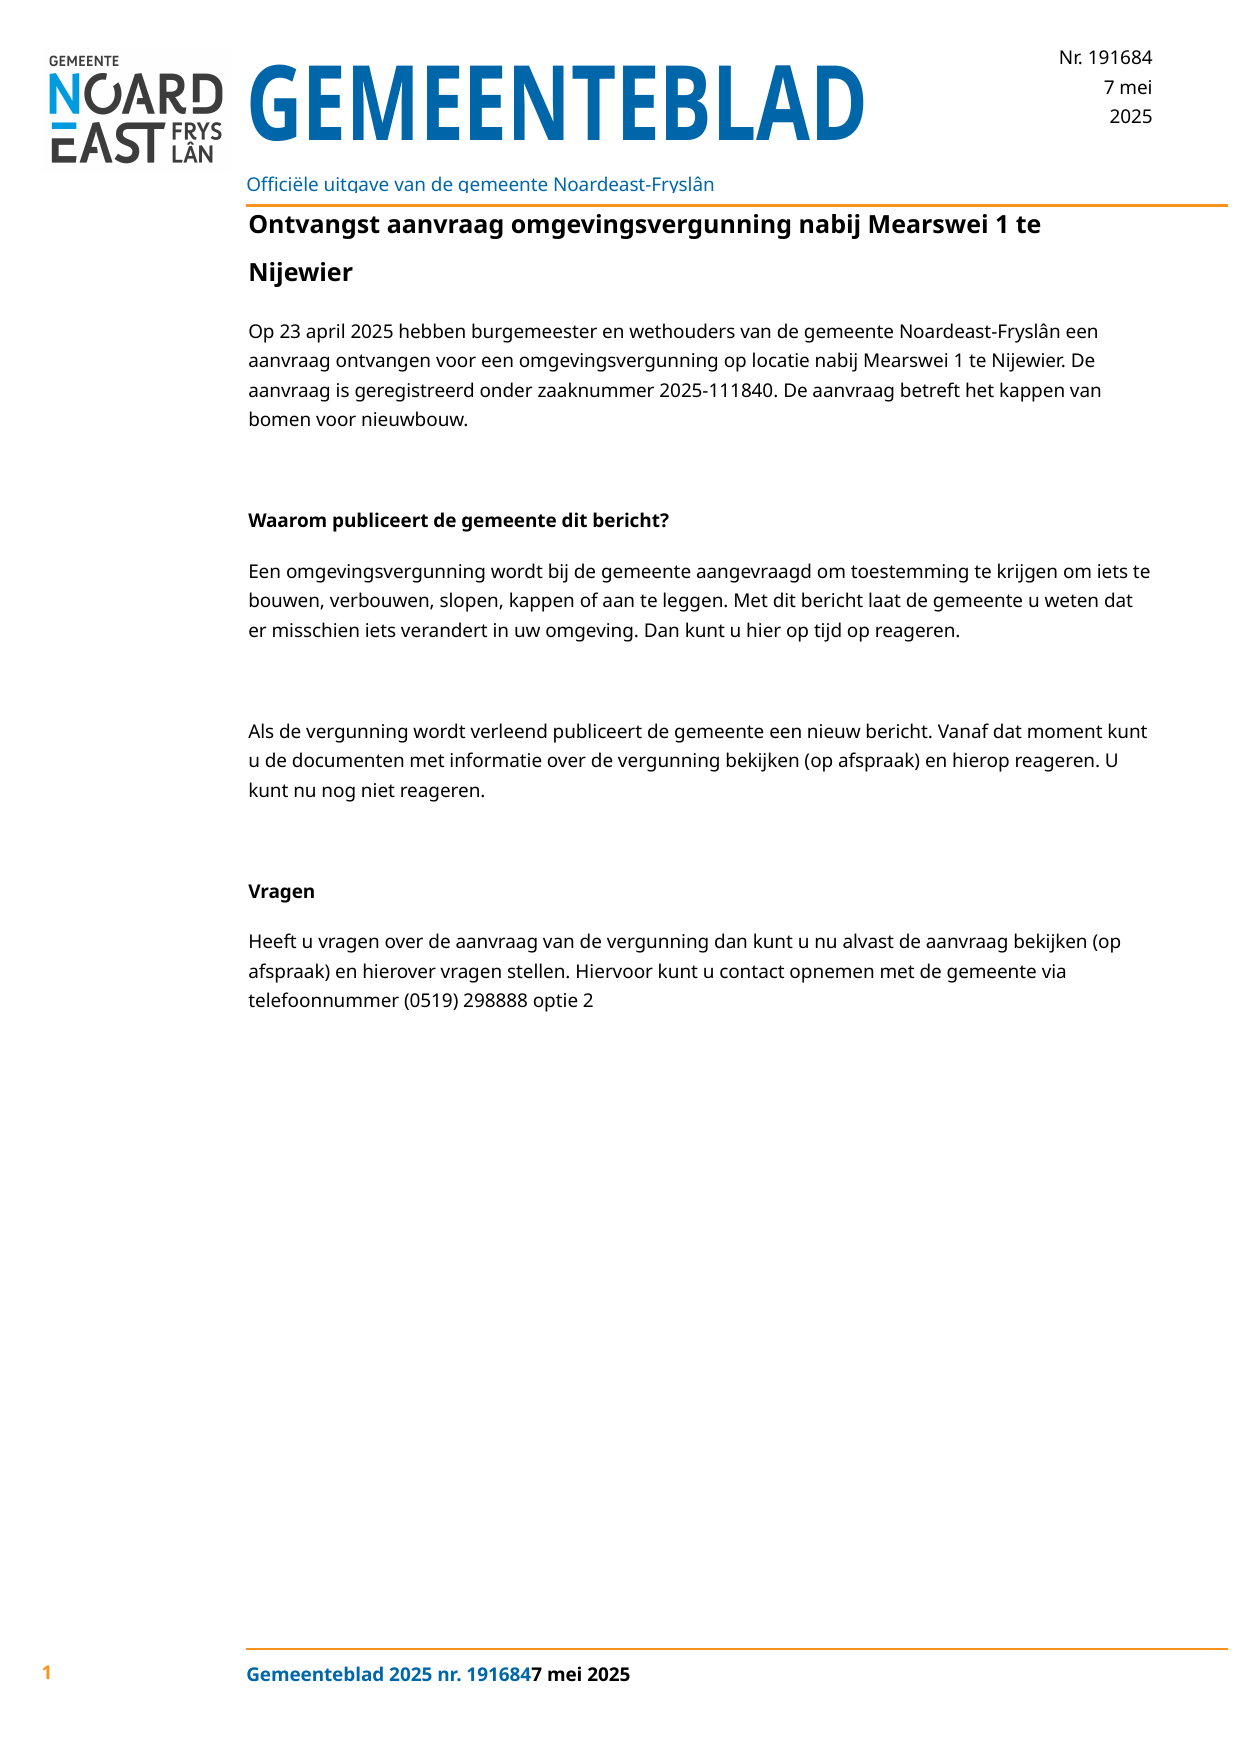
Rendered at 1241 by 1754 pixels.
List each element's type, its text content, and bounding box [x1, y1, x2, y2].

text Een omgevingsvergunning wordt bij de gemeente aangevraagd om toestemming te krijgen om iets te bouwen, verbouwen, slopen, kappen of aan te leggen. Met dit bericht laat de gemeente u weten dat er misschien iets verandert in uw omgeving. Dan kunt u hier op tijd op reageren. [248, 558, 1152, 643]
text Waarom publiceert de gemeente dit bericht? [248, 507, 1152, 533]
text Als de vergunning wordt verleend publiceert de gemeente een nieuw bericht. Vanaf dat moment kunt u de documenten met informatie over de vergunning bekijken (op afspraak) en hierop reageren. U kunt nu nog niet reageren. [248, 718, 1152, 803]
text Vragen [248, 878, 1152, 904]
text Heeft u vragen over de aanvraag van de vergunning dan kunt u nu alvast de aanvraag bekijken (op afspraak) en hierover vragen stellen. Hiervoor kunt u contact opnemen met de gemeente via telefoonnummer (0519) 298888 optie 2 [248, 928, 1152, 1013]
picture [41, 47, 231, 172]
text Ontvangst aanvraag omgevingsvergunning nabij Mearswei 1 te Nijewier [248, 207, 1152, 288]
text Op 23 april 2025 hebben burgemeester en wethouders van de gemeente Noardeast-Fryslân een aanvraag ontvangen voor een omgevingsvergunning op locatie nabij Mearswei 1 te Nijewier. De aanvraag is geregistreerd onder zaaknummer 2025-111840. De aanvraag betreft het kappen van bomen voor nieuwbouw. [248, 318, 1152, 432]
